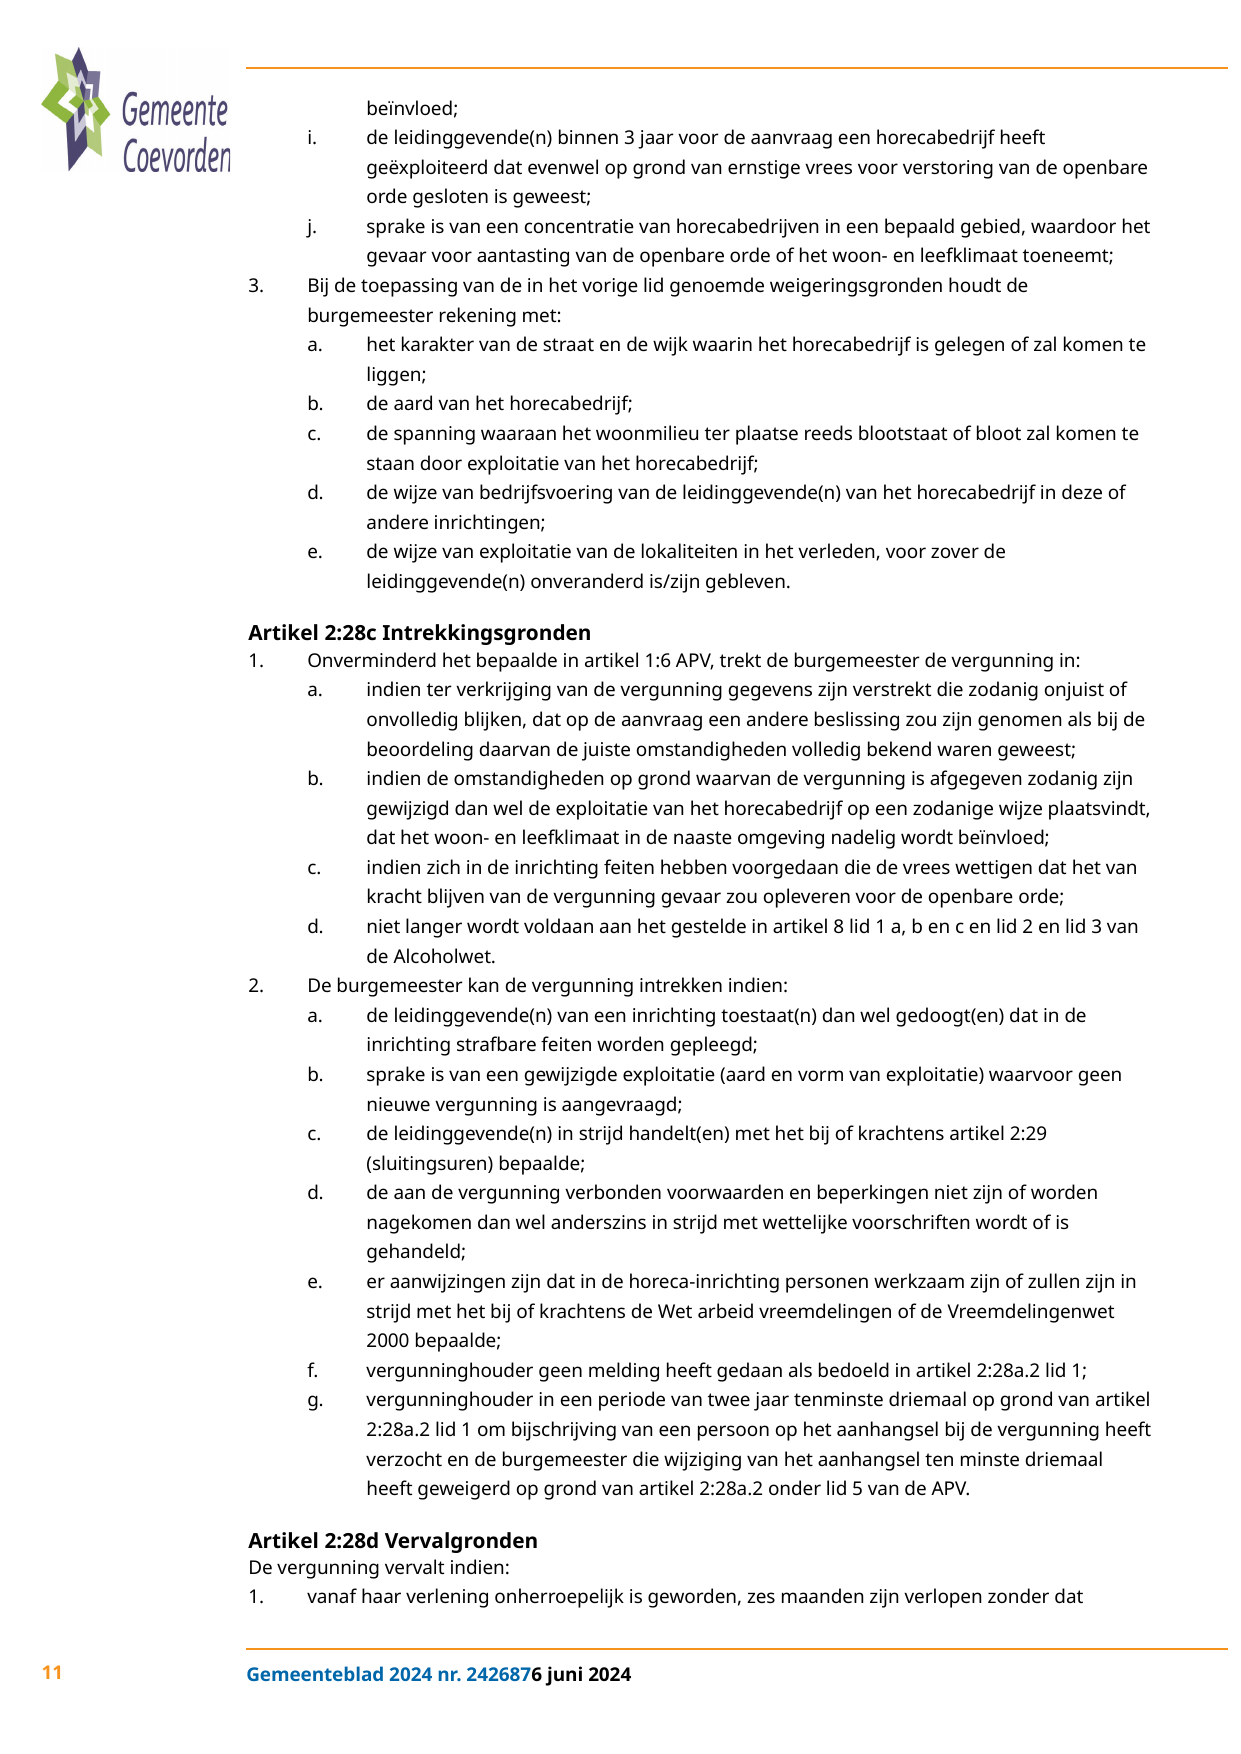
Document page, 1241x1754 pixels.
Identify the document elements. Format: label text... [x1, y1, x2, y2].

list de aard van het horecabedrijf; [307, 391, 1152, 416]
list beïnvloed; [307, 95, 1152, 121]
list de spanning waaraan het woonmilieu ter plaatse reeds blootstaat of bloot zal komen te staan door exploitatie van het horecabedrijf; [307, 420, 1152, 476]
list indien de omstandigheden op grond waarvan de vergunning is afgegeven zodanig zijn gewijzigd dan wel de exploitatie van het horecabedrijf op een zodanige wijze plaatsvindt, dat het woon- en leefklimaat in de naaste omgeving nadelig wordt beïnvloed; [307, 765, 1152, 850]
list het karakter van de straat en de wijk waarin het horecabedrijf is gelegen of zal komen te liggen; [307, 331, 1152, 387]
list de leidinggevende(n) van een inrichting toestaat(n) dan wel gedoogt(en) dat in de inrichting strafbare feiten worden gepleegd; [307, 1002, 1152, 1057]
list indien zich in de inrichting feiten hebben voorgedaan die de vrees wettigen dat het van kracht blijven van de vergunning gevaar zou opleveren voor de openbare orde; [307, 854, 1152, 909]
list de aan de vergunning verbonden voorwaarden en beperkingen niet zijn of worden nagekomen dan wel anderszins in strijd met wettelijke voorschriften wordt of is gehandeld; [307, 1179, 1152, 1264]
text Artikel 2:28c Intrekkingsgronden [248, 618, 1152, 647]
list vergunninghouder in een periode van twee jaar tenminste driemaal op grond van artikel 2:28a.2 lid 1 om bijschrijving van een persoon op het aanhangsel bij de vergunning heeft verzocht en de burgemeester die wijziging van het aanhangsel ten minste driemaal heeft geweigerd op grond van artikel 2:28a.2 onder lid 5 van de APV. [307, 1387, 1152, 1501]
list sprake is van een concentratie van horecabedrijven in een bepaald gebied, waardoor het gevaar voor aantasting van de openbare orde of het woon- en leefklimaat toeneemt; [307, 213, 1152, 268]
list vergunninghouder geen melding heeft gedaan als bedoeld in artikel 2:28a.2 lid 1; [307, 1357, 1152, 1383]
list er aanwijzingen zijn dat in de horeca-inrichting personen werkzaam zijn of zullen zijn in strijd met het bij of krachtens de Wet arbeid vreemdelingen of de Vreemdelingenwet 2000 bepaalde; [307, 1268, 1152, 1353]
list indien ter verkrijging van de vergunning gegevens zijn verstrekt die zodanig onjuist of onvolledig blijken, dat op de aanvraag een andere beslissing zou zijn genomen als bij de beoordeling daarvan de juiste omstandigheden volledig bekend waren geweest; [307, 677, 1152, 761]
text Artikel 2:28d Vervalgronden [248, 1526, 1152, 1554]
text De vergunning vervalt indien: [248, 1554, 1152, 1580]
list de wijze van bedrijfsvoering van de leidinggevende(n) van het horecabedrijf in deze of andere inrichtingen; [307, 479, 1152, 535]
list de wijze van exploitatie van de lokaliteiten in het verleden, voor zover de leidinggevende(n) onveranderd is/zijn gebleven. [307, 538, 1152, 594]
list vanaf haar verlening onherroepelijk is geworden, zes maanden zijn verlopen zonder dat [248, 1584, 1152, 1609]
list de leidinggevende(n) binnen 3 jaar voor de aanvraag een horecabedrijf heeft geëxploiteerd dat evenwel op grond van ernstige vrees voor verstoring van de openbare orde gesloten is geweest; [307, 124, 1152, 209]
list Bij de toepassing van de in het vorige lid genoemde weigeringsgronden houdt de burgemeester rekening met: [248, 272, 1152, 328]
picture [41, 47, 231, 172]
list Onverminderd het bepaalde in artikel 1:6 APV, trekt de burgemeester de vergunning in: [248, 647, 1152, 673]
list De burgemeester kan de vergunning intrekken indien: [248, 972, 1152, 998]
list niet langer wordt voldaan aan het gestelde in artikel 8 lid 1 a, b en c en lid 2 en lid 3 van de Alcoholwet. [307, 913, 1152, 968]
list sprake is van een gewijzigde exploitatie (aard en vorm van exploitatie) waarvoor geen nieuwe vergunning is aangevraagd; [307, 1061, 1152, 1116]
list de leidinggevende(n) in strijd handelt(en) met het bij of krachtens artikel 2:29 (sluitingsuren) bepaalde; [307, 1120, 1152, 1176]
